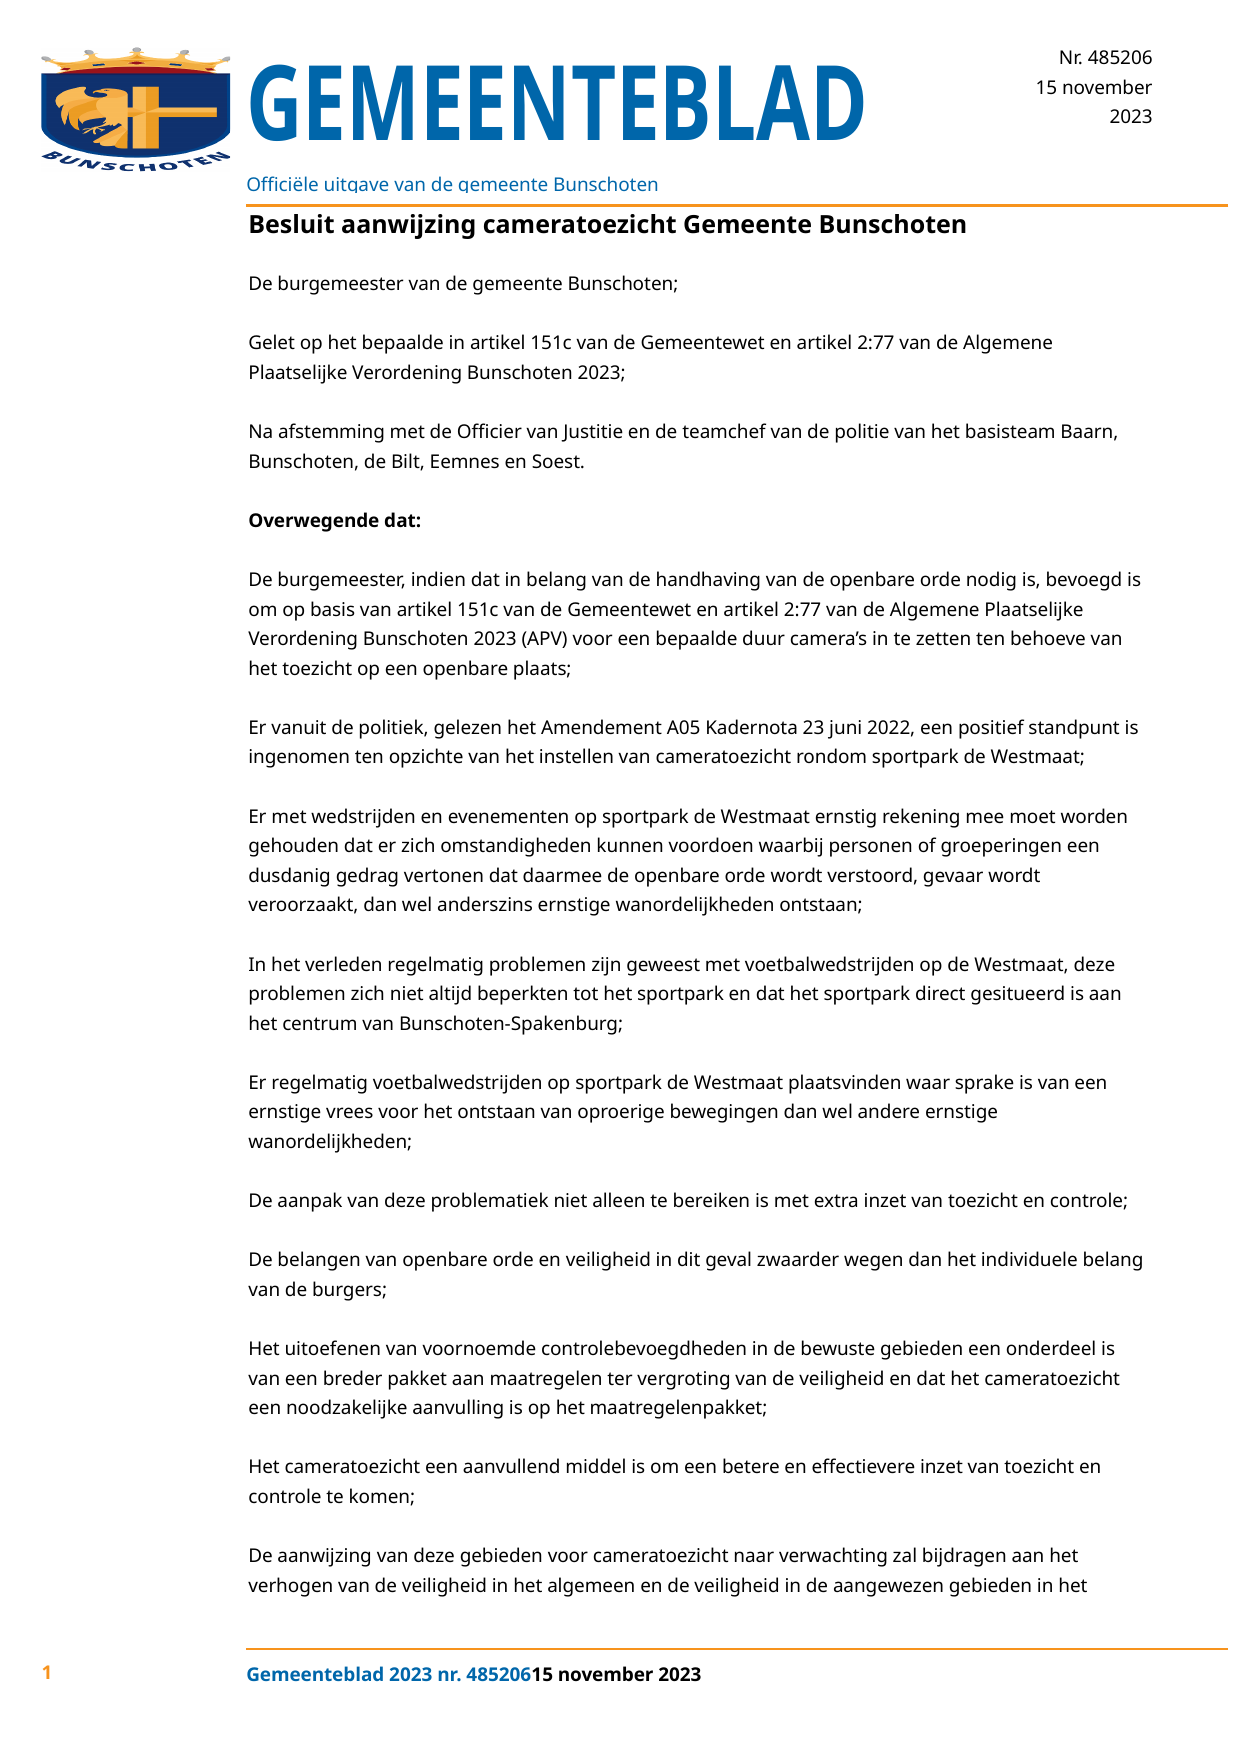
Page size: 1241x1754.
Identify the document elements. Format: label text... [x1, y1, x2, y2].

text Besluit aanwijzing cameratoezicht Gemeente Bunschoten [248, 207, 1152, 241]
text De burgemeester, indien dat in belang van de handhaving van de openbare orde nodig is, bevoegd is om op basis van artikel 151c van de Gemeentewet en artikel 2:77 van de Algemene Plaatselijke Verordening Bunschoten 2023 (APV) voor een bepaalde duur camera’s in te zetten ten behoeve van het toezicht op een openbare plaats; [248, 566, 1152, 681]
text De aanpak van deze problematiek niet alleen te bereiken is met extra inzet van toezicht en controle; [248, 1187, 1152, 1213]
text De belangen van openbare orde en veiligheid in dit geval zwaarder wegen dan het individuele belang van de burgers; [248, 1247, 1152, 1302]
text Gelet op het bepaalde in artikel 151c van de Gemeentewet en artikel 2:77 van de Algemene Plaatselijke Verordening Bunschoten 2023; [248, 329, 1152, 385]
picture [41, 47, 231, 172]
text Na afstemming met de Officier van Justitie en de teamchef van de politie van het basisteam Baarn, Bunschoten, de Bilt, Eemnes en Soest. [248, 418, 1152, 473]
text Het cameratoezicht een aanvullend middel is om een betere en effectievere inzet van toezicht en controle te komen; [248, 1454, 1152, 1509]
text Er vanuit de politiek, gelezen het Amendement A05 Kadernota 23 juni 2022, een positief standpunt is ingenomen ten opzichte van het instellen van cameratoezicht rondom sportpark de Westmaat; [248, 714, 1152, 769]
text De burgemeester van de gemeente Bunschoten; [248, 270, 1152, 296]
text De aanwijzing van deze gebieden voor cameratoezicht naar verwachting zal bijdragen aan het verhogen van de veiligheid in het algemeen en de veiligheid in de aangewezen gebieden in het [248, 1542, 1152, 1598]
text Er regelmatig voetbalwedstrijden op sportpark de Westmaat plaatsvinden waar sprake is van een ernstige vrees voor het ontstaan van oproerige bewegingen dan wel andere ernstige wanordelijkheden; [248, 1069, 1152, 1154]
text In het verleden regelmatig problemen zijn geweest met voetbalwedstrijden op de Westmaat, deze problemen zich niet altijd beperkten tot het sportpark en dat het sportpark direct gesitueerd is aan het centrum van Bunschoten-Spakenburg; [248, 951, 1152, 1036]
text Overwegende dat: [248, 507, 1152, 533]
text Er met wedstrijden en evenementen op sportpark de Westmaat ernstig rekening mee moet worden gehouden dat er zich omstandigheden kunnen voordoen waarbij personen of groeperingen een dusdanig gedrag vertonen dat daarmee de openbare orde wordt verstoord, gevaar wordt veroorzaakt, dan wel anderszins ernstige wanordelijkheden ontstaan; [248, 803, 1152, 917]
text Het uitoefenen van voornoemde controlebevoegdheden in de bewuste gebieden een onderdeel is van een breder pakket aan maatregelen ter vergroting van de veiligheid en dat het cameratoezicht een noodzakelijke aanvulling is op het maatregelenpakket; [248, 1335, 1152, 1420]
